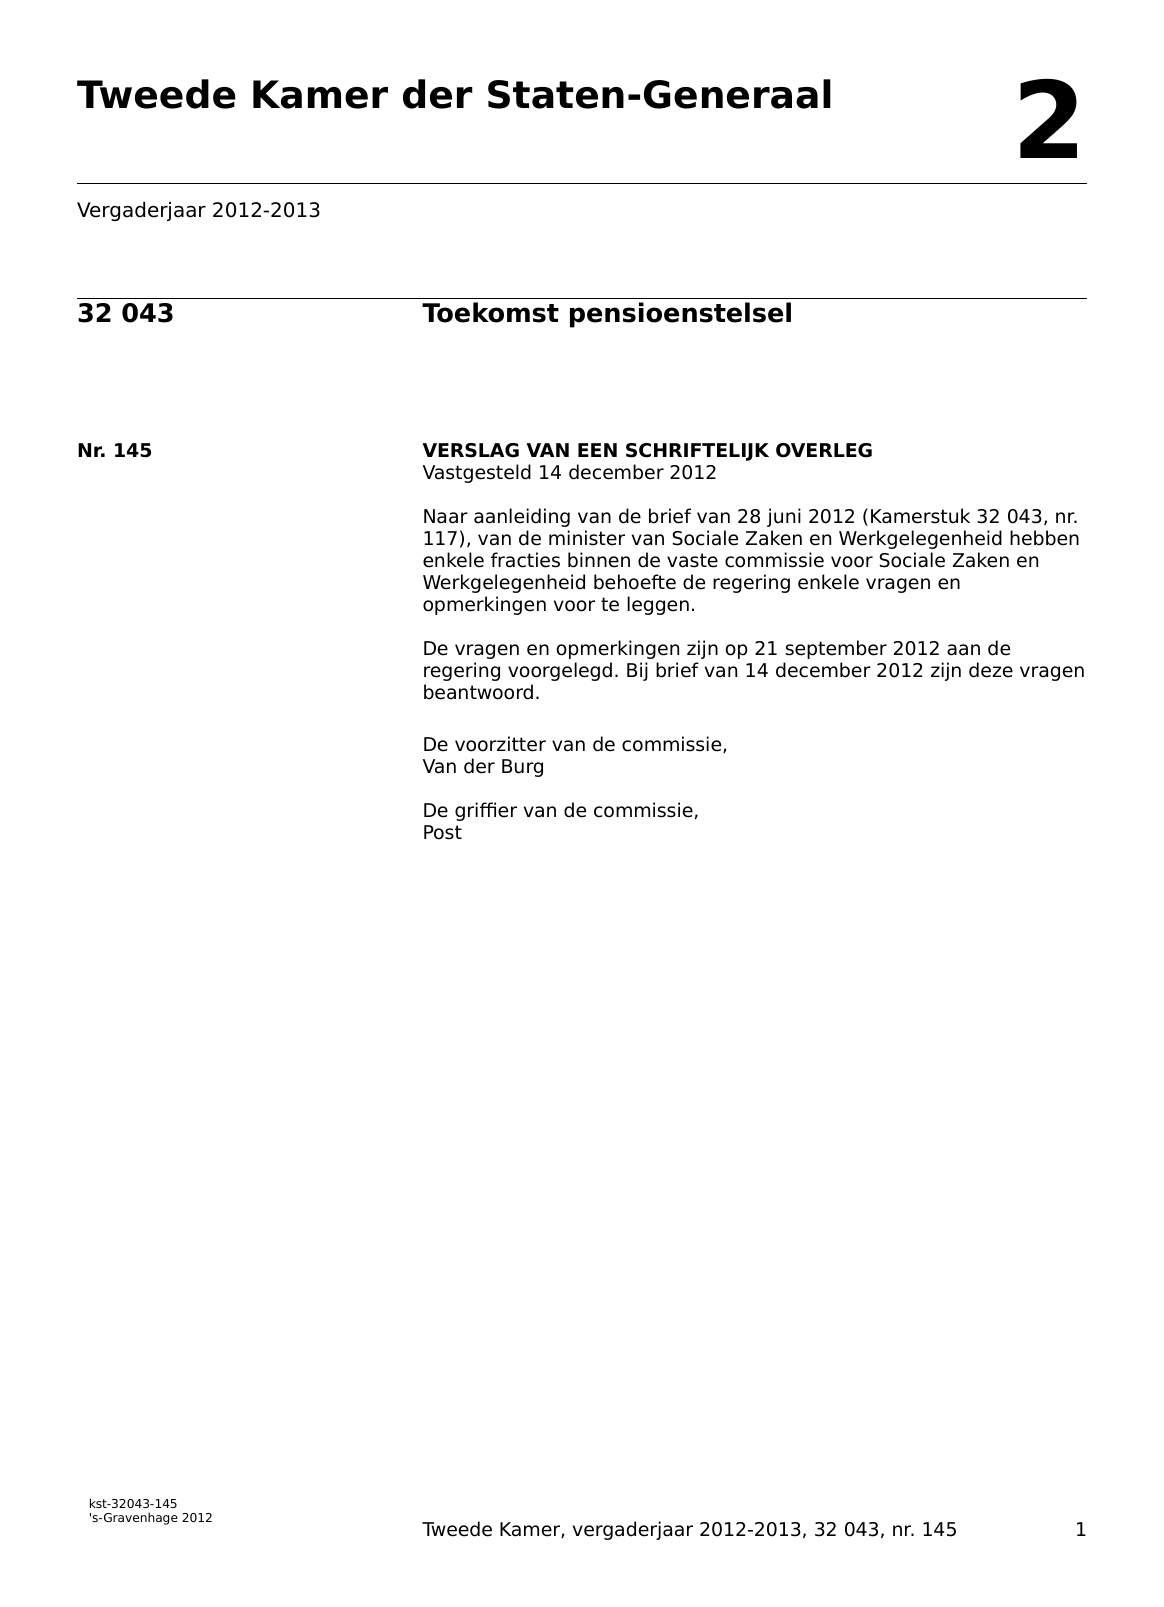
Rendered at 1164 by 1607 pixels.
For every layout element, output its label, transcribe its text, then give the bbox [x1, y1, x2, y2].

text De voorzitter van de commissie, Van der Burg [422, 734, 1087, 778]
text De griffier van de commissie, Post [422, 800, 1087, 844]
table_cell Vergaderjaar 2012-2013 [77, 184, 1087, 298]
subtitle 32 043 Toekomst pensioenstelsel [77, 299, 1087, 329]
text Naar aanleiding van de brief van 28 juni 2012 (Kamerstuk 32 043, nr. 117), van de minister van Sociale Zaken en Werkgelegenheid hebben enkele fracties binnen de vaste commissie voor Sociale Zaken en Werkgelegenheid behoefte de regering enkele vragen en opmerkingen voor te leggen. [422, 506, 1087, 616]
text kst-32043-145 [88, 1497, 323, 1511]
text 's-Gravenhage 2012 [88, 1511, 323, 1525]
subtitle Nr. 145 VERSLAG VAN EEN SCHRIFTELIJK OVERLEG [77, 440, 1087, 462]
table_header Tweede Kamer der Staten-Generaal [77, 59, 886, 183]
table_header 2 [886, 59, 1087, 183]
text Vastgesteld 14 december 2012 [422, 462, 1087, 484]
text De vragen en opmerkingen zijn op 21 september 2012 aan de regering voorgelegd. Bij brief van 14 december 2012 zijn deze vragen beantwoord. [422, 638, 1087, 704]
